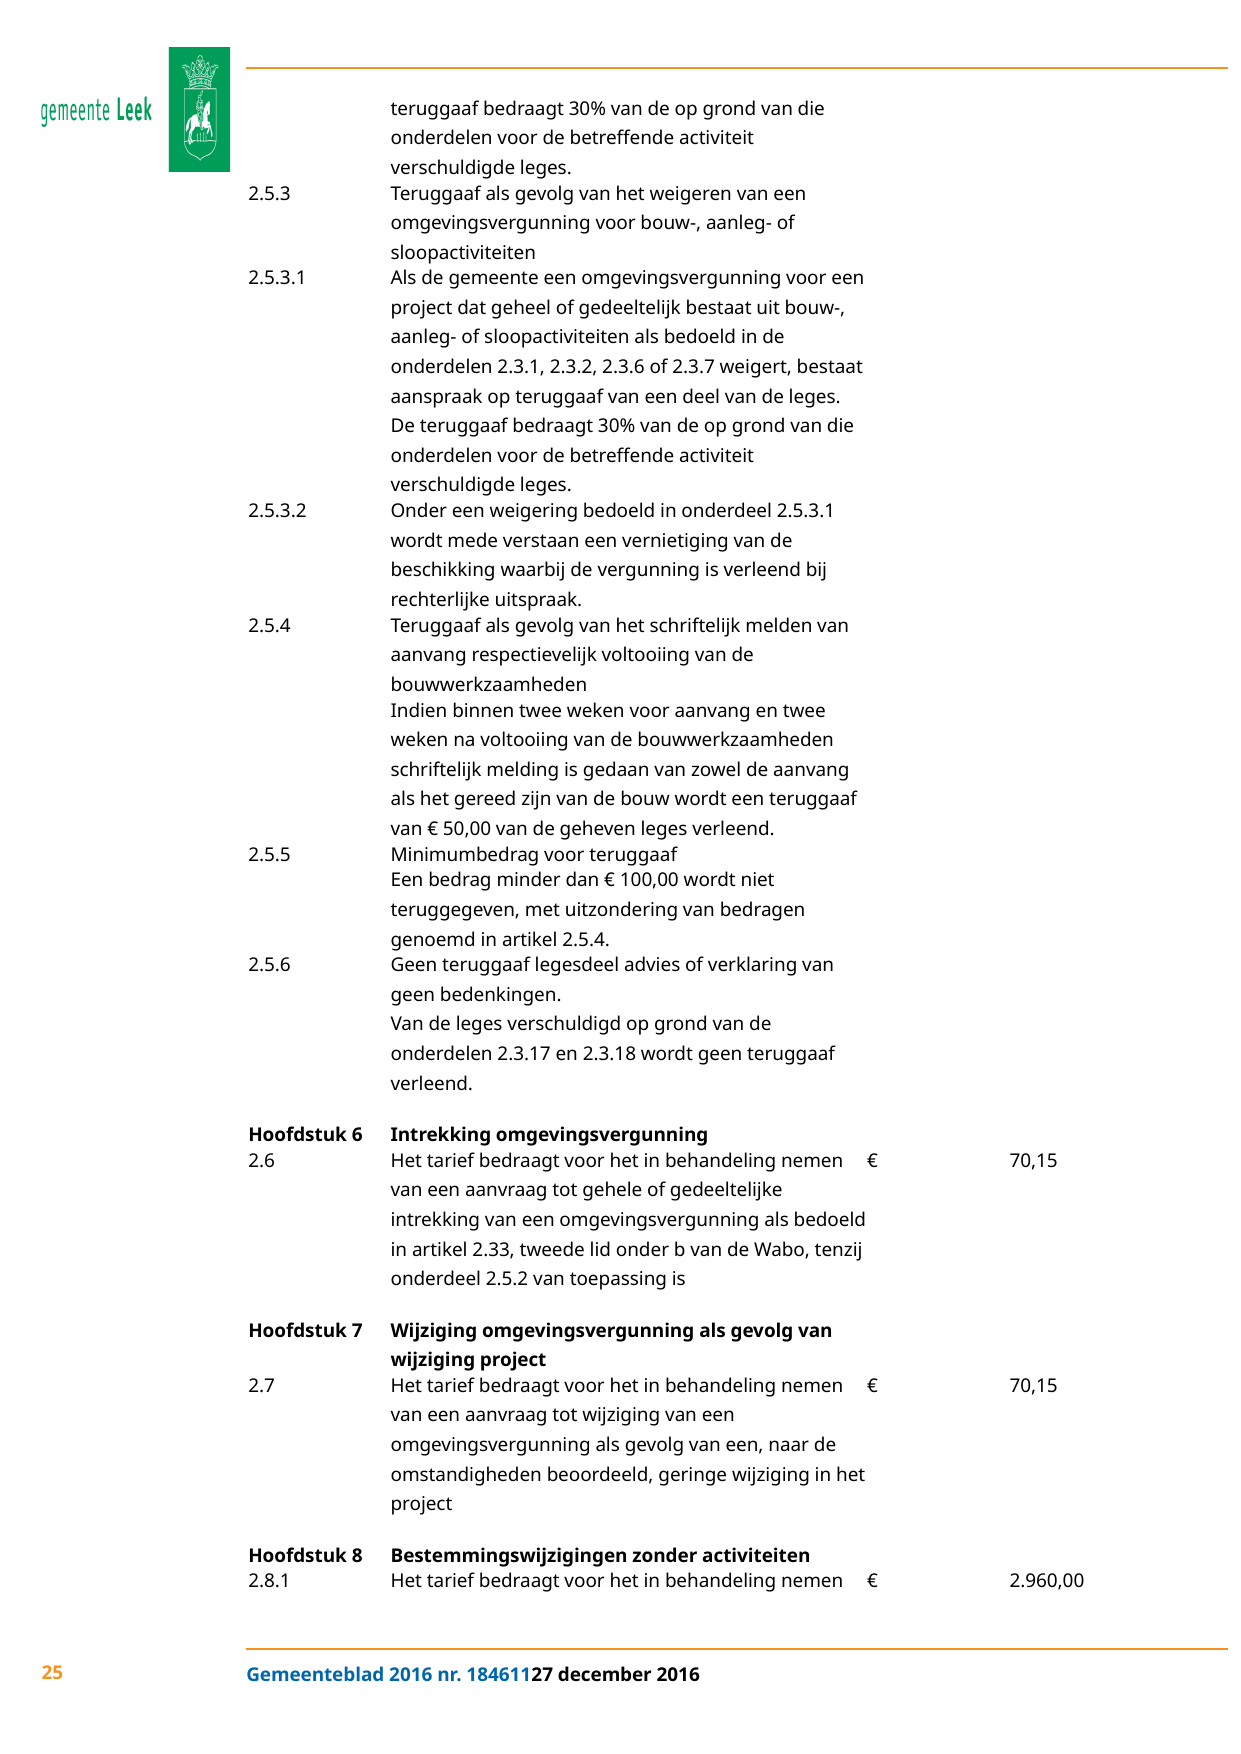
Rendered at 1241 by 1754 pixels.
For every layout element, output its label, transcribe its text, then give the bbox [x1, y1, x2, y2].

table_cell [1009, 612, 1152, 697]
table_cell Het tarief bedraagt voor het in behandeling nemen van een aanvraag tot wijziging van een omgevingsvergunning als gevolg van een, naar de omstandigheden beoordeeld, geringe wijziging in het project [390, 1372, 867, 1516]
table_cell [867, 951, 1009, 1096]
table_cell [1009, 498, 1152, 612]
table_cell [867, 180, 1009, 264]
table_cell Een bedrag minder dan € 100,00 wordt niet teruggegeven, met uitzondering van bedragen genoemd in artikel 2.5.4. [390, 867, 867, 951]
table_cell Bestemmingswijzigingen zonder activiteiten [390, 1542, 867, 1568]
table_cell [867, 1542, 1009, 1568]
table_cell Intrekking omgevingsvergunning [390, 1121, 867, 1147]
table_cell [1009, 1096, 1152, 1121]
table_cell [867, 1121, 1009, 1147]
table_cell Indien binnen twee weken voor aanvang en twee weken na voltooiing van de bouwwerkzaamheden schriftelijk melding is gedaan van zowel de aanvang als het gereed zijn van de bouw wordt een teruggaaf van € 50,00 van de geheven leges verleend. [390, 697, 867, 841]
table_cell 70,15 [1009, 1372, 1152, 1516]
table_cell [248, 1516, 390, 1542]
table_cell [1009, 1291, 1152, 1317]
table_cell Wijziging omgevingsvergunning als gevolg van wijziging project [390, 1317, 867, 1372]
table_cell Het tarief bedraagt voor het in behandeling nemen van een aanvraag tot gehele of gedeeltelijke intrekking van een omgevingsvergunning als bedoeld in artikel 2.33, tweede lid onder b van de Wabo, tenzij onderdeel 2.5.2 van toepassing is [390, 1147, 867, 1291]
table_cell Het tarief bedraagt voor het in behandeling nemen [390, 1568, 867, 1593]
table_cell € [867, 1568, 1009, 1593]
table_cell [1009, 1121, 1152, 1147]
table_cell 2.5.3.1 [248, 265, 390, 497]
table_cell Teruggaaf als gevolg van het schriftelijk melden van aanvang respectievelijk voltooiing van de bouwwerkzaamheden [390, 612, 867, 697]
table_cell [1009, 1317, 1152, 1372]
table_cell [1009, 1542, 1152, 1568]
table_cell [867, 265, 1009, 497]
table_cell [1009, 697, 1152, 841]
table_cell [867, 697, 1009, 841]
table_cell 2.5.5 [248, 841, 390, 867]
table_cell [248, 1096, 390, 1121]
table_cell Als de gemeente een omgevingsvergunning voor een project dat geheel of gedeeltelijk bestaat uit bouw-, aanleg- of sloopactiviteiten als bedoeld in de onderdelen 2.3.1, 2.3.2, 2.3.6 of 2.3.7 weigert, bestaat aanspraak op teruggaaf van een deel van de leges. De teruggaaf bedraagt 30% van de op grond van die onderdelen voor de betreffende activiteit verschuldigde leges. [390, 265, 867, 497]
table_cell 2.5.4 [248, 612, 390, 697]
table_cell 2.8.1 [248, 1568, 390, 1593]
table_cell 2.6 [248, 1147, 390, 1291]
table_cell [867, 498, 1009, 612]
table_cell [867, 612, 1009, 697]
table_cell € [867, 1372, 1009, 1516]
table_cell [1009, 841, 1152, 867]
table_cell [867, 1096, 1009, 1121]
picture [41, 47, 231, 172]
table_cell € [867, 1147, 1009, 1291]
table_cell 2.5.3 [248, 180, 390, 264]
table_cell Hoofdstuk 6 [248, 1121, 390, 1147]
table_cell Hoofdstuk 7 [248, 1317, 390, 1372]
table_cell [867, 1317, 1009, 1372]
table_cell Minimumbedrag voor teruggaaf [390, 841, 867, 867]
table_cell 2.7 [248, 1372, 390, 1516]
table_cell [1009, 95, 1152, 180]
table_cell Hoofdstuk 8 [248, 1542, 390, 1568]
table_cell [867, 95, 1009, 180]
table_cell [1009, 180, 1152, 264]
table_cell [248, 697, 390, 841]
table_cell 70,15 [1009, 1147, 1152, 1291]
table_cell [1009, 867, 1152, 951]
table_cell [867, 841, 1009, 867]
table_cell [248, 95, 390, 180]
table_cell [390, 1516, 867, 1542]
table_cell [1009, 1516, 1152, 1542]
table_cell 2.5.6 [248, 951, 390, 1096]
table_cell [867, 1291, 1009, 1317]
table_cell [867, 867, 1009, 951]
table_cell [390, 1291, 867, 1317]
table_cell Geen teruggaaf legesdeel advies of verklaring van geen bedenkingen. Van de leges verschuldigd op grond van de onderdelen 2.3.17 en 2.3.18 wordt geen teruggaaf verleend. [390, 951, 867, 1096]
table_cell [1009, 265, 1152, 497]
table_cell 2.960,00 [1009, 1568, 1152, 1593]
table_cell [248, 867, 390, 951]
table_cell [867, 1516, 1009, 1542]
table_cell Onder een weigering bedoeld in onderdeel 2.5.3.1 wordt mede verstaan een vernietiging van de beschikking waarbij de vergunning is verleend bij rechterlijke uitspraak. [390, 498, 867, 612]
table_cell Teruggaaf als gevolg van het weigeren van een omgevingsvergunning voor bouw-, aanleg- of sloopactiviteiten [390, 180, 867, 264]
table_cell teruggaaf bedraagt 30% van de op grond van die onderdelen voor de betreffende activiteit verschuldigde leges. [390, 95, 867, 180]
table_cell [1009, 951, 1152, 1096]
table_cell [390, 1096, 867, 1121]
table_cell 2.5.3.2 [248, 498, 390, 612]
table_cell [248, 1291, 390, 1317]
